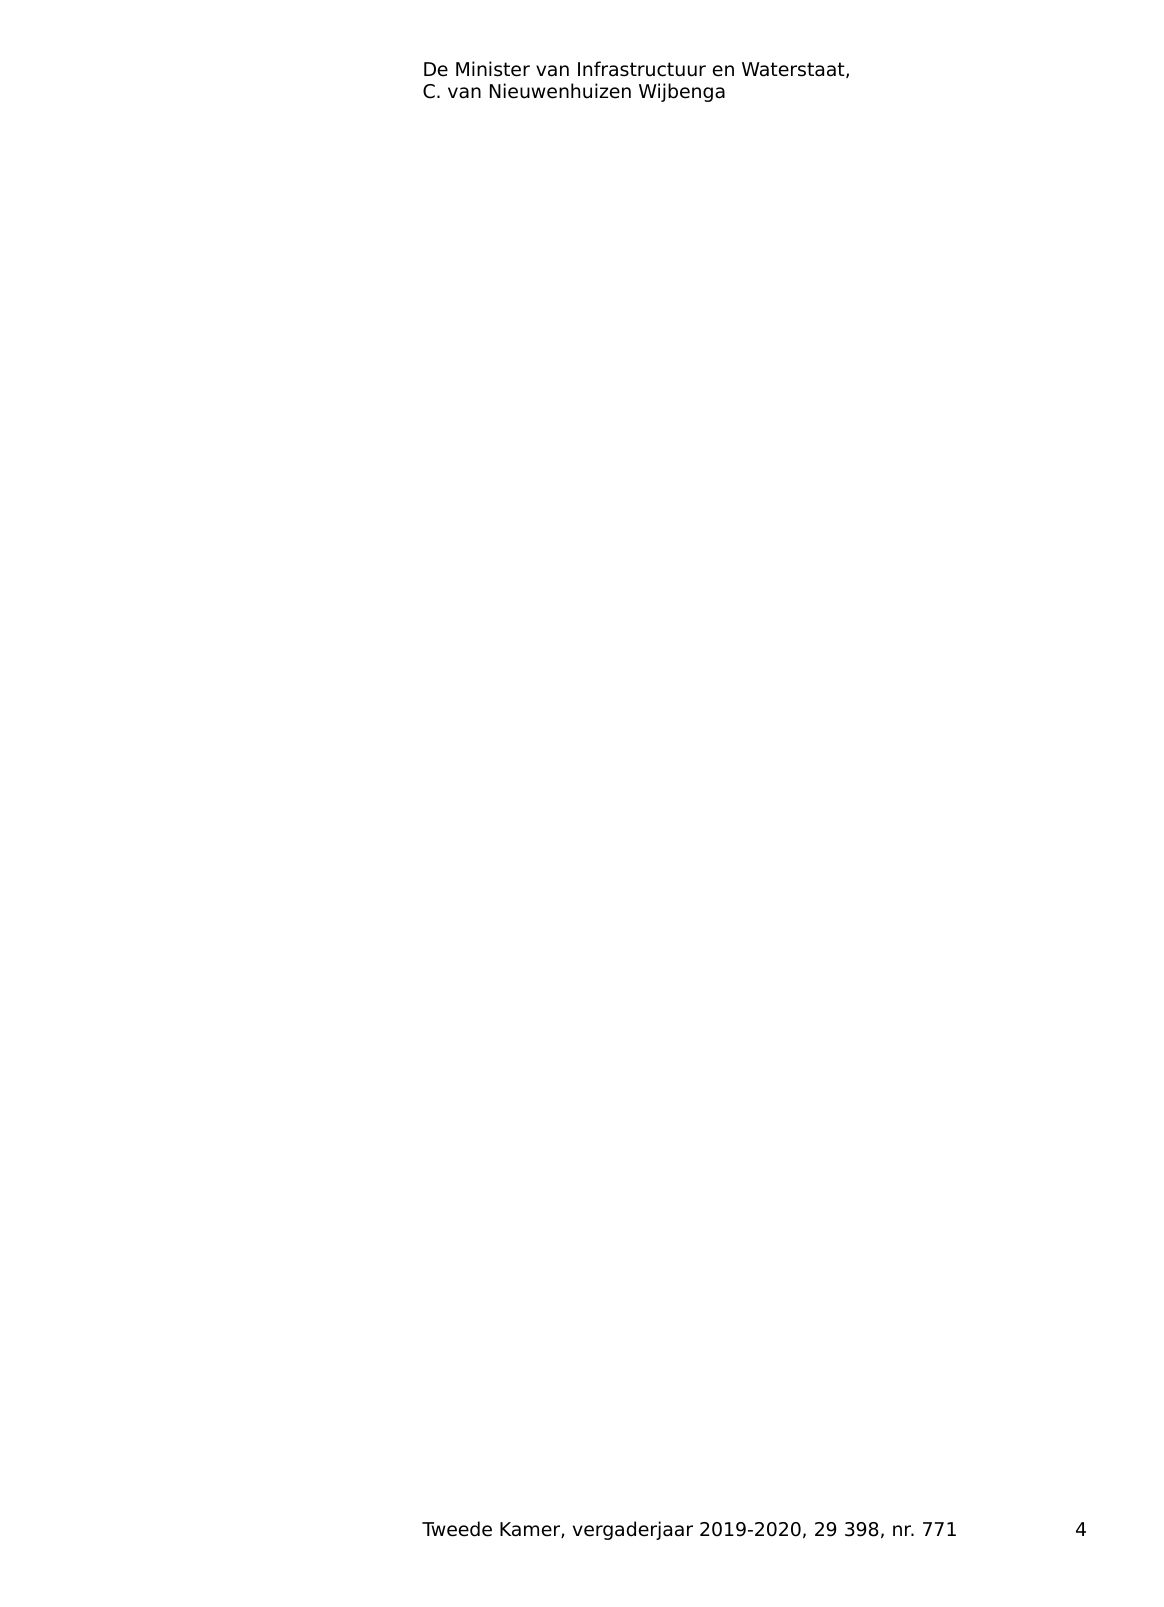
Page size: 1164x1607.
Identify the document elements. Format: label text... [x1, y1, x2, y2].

text De Minister van Infrastructuur en Waterstaat, C. van Nieuwenhuizen Wijbenga [422, 59, 1087, 103]
